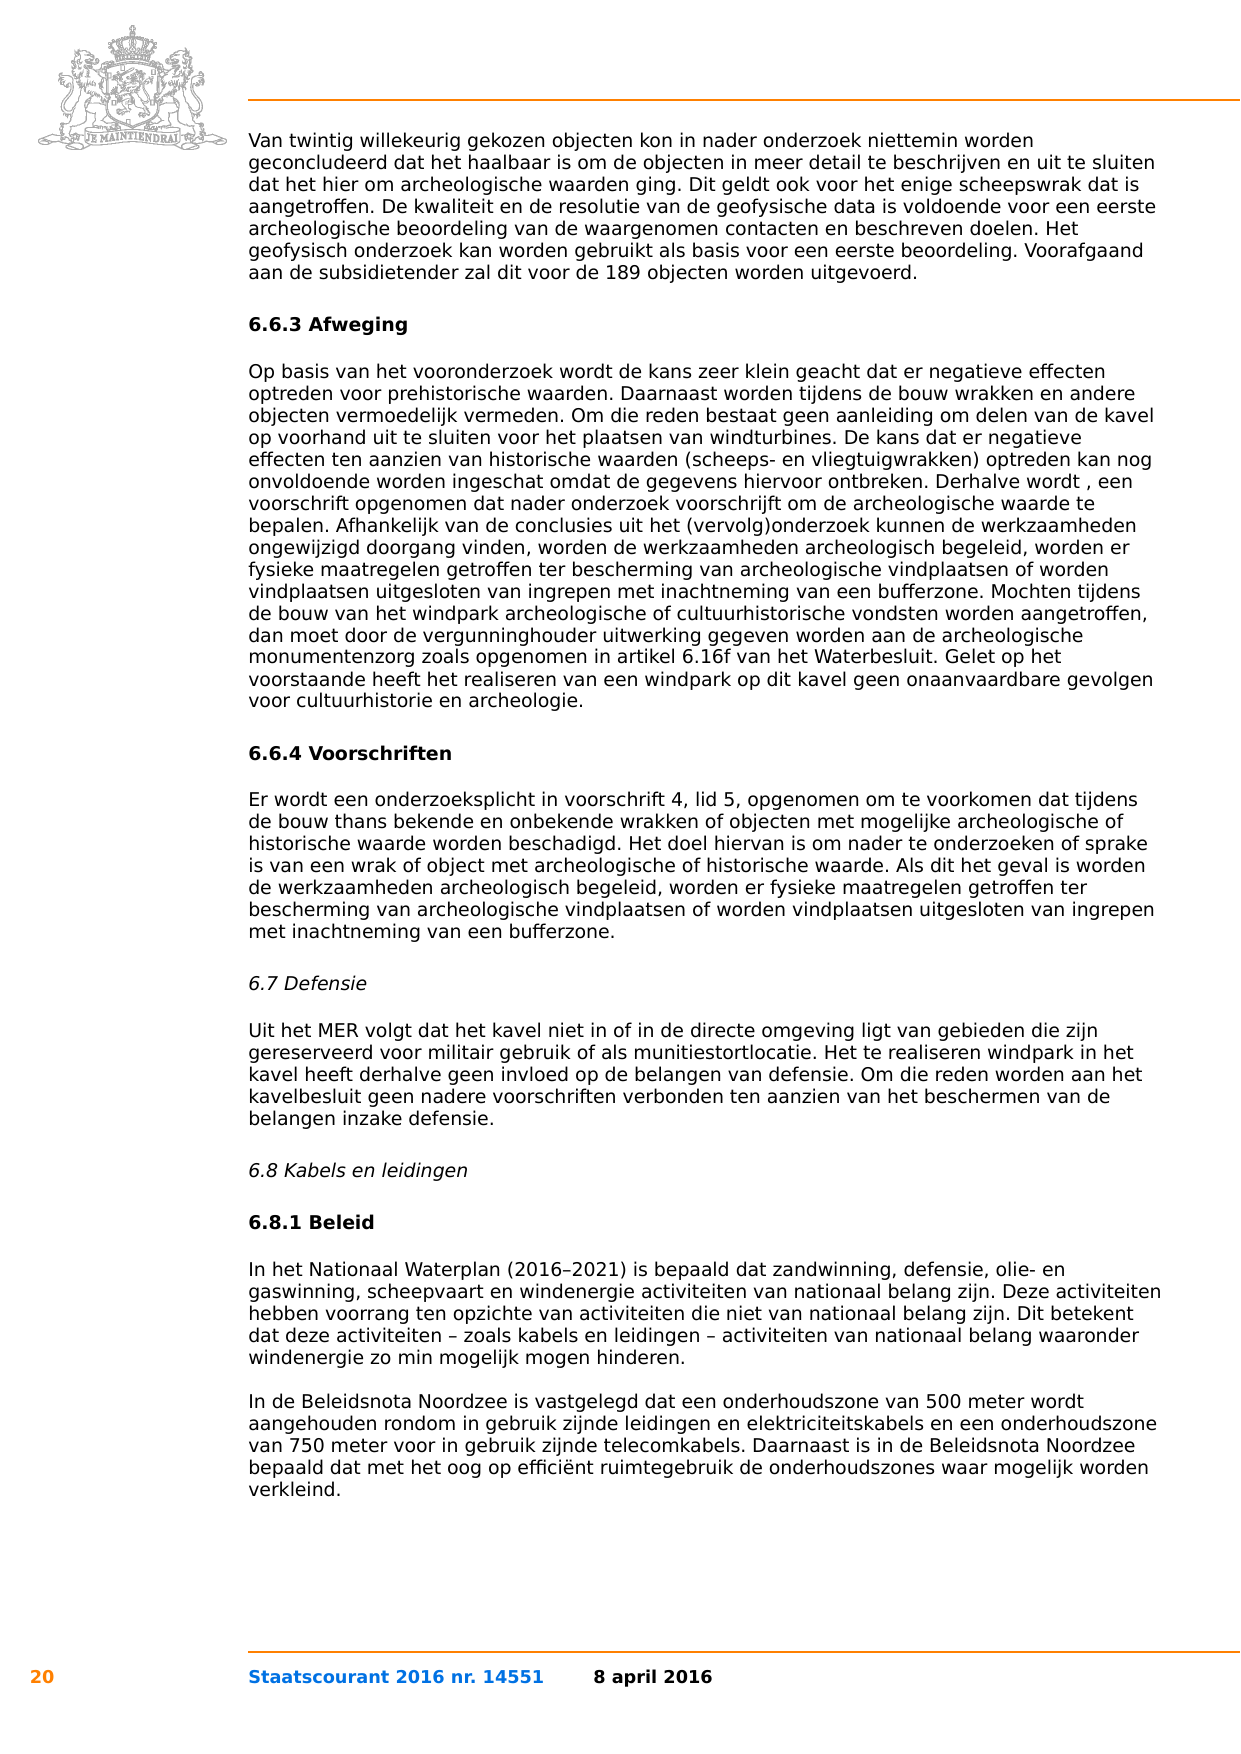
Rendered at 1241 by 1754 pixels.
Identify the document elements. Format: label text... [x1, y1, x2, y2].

text In het Nationaal Waterplan (2016–2021) is bepaald dat zandwinning, defensie, olie- en gaswinning, scheepvaart en windenergie activiteiten van nationaal belang zijn. Deze activiteiten hebben voorrang ten opzichte van activiteiten die niet van nationaal belang zijn. Dit betekent dat deze activiteiten – zoals kabels en leidingen – activiteiten van nationaal belang waaronder windenergie zo min mogelijk mogen hinderen. [248, 1259, 1163, 1369]
text Uit het MER volgt dat het kavel niet in of in de directe omgeving ligt van gebieden die zijn gereserveerd voor militair gebruik of als munitiestortlocatie. Het te realiseren windpark in het kavel heeft derhalve geen invloed op de belangen van defensie. Om die reden worden aan het kavelbesluit geen nadere voorschriften verbonden ten aanzien van het beschermen van de belangen inzake defensie. [248, 1020, 1163, 1130]
subtitle 6.7 Defensie [248, 973, 1163, 995]
text In de Beleidsnota Noordzee is vastgelegd dat een onderhoudszone van 500 meter wordt aangehouden rondom in gebruik zijnde leidingen en elektriciteitskabels en een onderhoudszone van 750 meter voor in gebruik zijnde telecomkabels. Daarnaast is in de Beleidsnota Noordzee bepaald dat met het oog op efficiënt ruimtegebruik de onderhoudszones waar mogelijk worden verkleind. [248, 1391, 1163, 1501]
subtitle 6.6.4 Voorschriften [248, 742, 1163, 764]
text Op basis van het vooronderzoek wordt de kans zeer klein geacht dat er negatieve effecten optreden voor prehistorische waarden. Daarnaast worden tijdens de bouw wrakken en andere objecten vermoedelijk vermeden. Om die reden bestaat geen aanleiding om delen van de kavel op voorhand uit te sluiten voor het plaatsen van windturbines. De kans dat er negatieve effecten ten aanzien van historische waarden (scheeps- en vliegtuigwrakken) optreden kan nog onvoldoende worden ingeschat omdat de gegevens hiervoor ontbreken. Derhalve wordt , een voorschrift opgenomen dat nader onderzoek voorschrijft om de archeologische waarde te bepalen. Afhankelijk van de conclusies uit het (vervolg)onderzoek kunnen de werkzaamheden ongewijzigd doorgang vinden, worden de werkzaamheden archeologisch begeleid, worden er fysieke maatregelen getroffen ter bescherming van archeologische vindplaatsen of worden vindplaatsen uitgesloten van ingrepen met inachtneming van een bufferzone. Mochten tijdens de bouw van het windpark archeologische of cultuurhistorische vondsten worden aangetroffen, dan moet door de vergunninghouder uitwerking gegeven worden aan de archeologische monumentenzorg zoals opgenomen in artikel 6.16f van het Waterbesluit. Gelet op het voorstaande heeft het realiseren van een windpark op dit kavel geen onaanvaardbare gevolgen voor cultuurhistorie en archeologie. [248, 361, 1163, 712]
subtitle 6.8.1 Beleid [248, 1212, 1163, 1234]
subtitle 6.6.3 Afweging [248, 314, 1163, 336]
text Er wordt een onderzoeksplicht in voorschrift 4, lid 5, opgenomen om te voorkomen dat tijdens de bouw thans bekende en onbekende wrakken of objecten met mogelijke archeologische of historische waarde worden beschadigd. Het doel hiervan is om nader te onderzoeken of sprake is van een wrak of object met archeologische of historische waarde. Als dit het geval is worden de werkzaamheden archeologisch begeleid, worden er fysieke maatregelen getroffen ter bescherming van archeologische vindplaatsen of worden vindplaatsen uitgesloten van ingrepen met inachtneming van een bufferzone. [248, 789, 1163, 943]
subtitle 6.8 Kabels en leidingen [248, 1160, 1163, 1182]
picture [38, 25, 227, 150]
text Van twintig willekeurig gekozen objecten kon in nader onderzoek niettemin worden geconcludeerd dat het haalbaar is om de objecten in meer detail te beschrijven en uit te sluiten dat het hier om archeologische waarden ging. Dit geldt ook voor het enige scheepswrak dat is aangetroffen. De kwaliteit en de resolutie van de geofysische data is voldoende voor een eerste archeologische beoordeling van de waargenomen contacten en beschreven doelen. Het geofysisch onderzoek kan worden gebruikt als basis voor een eerste beoordeling. Voorafgaand aan de subsidietender zal dit voor de 189 objecten worden uitgevoerd. [248, 130, 1163, 284]
